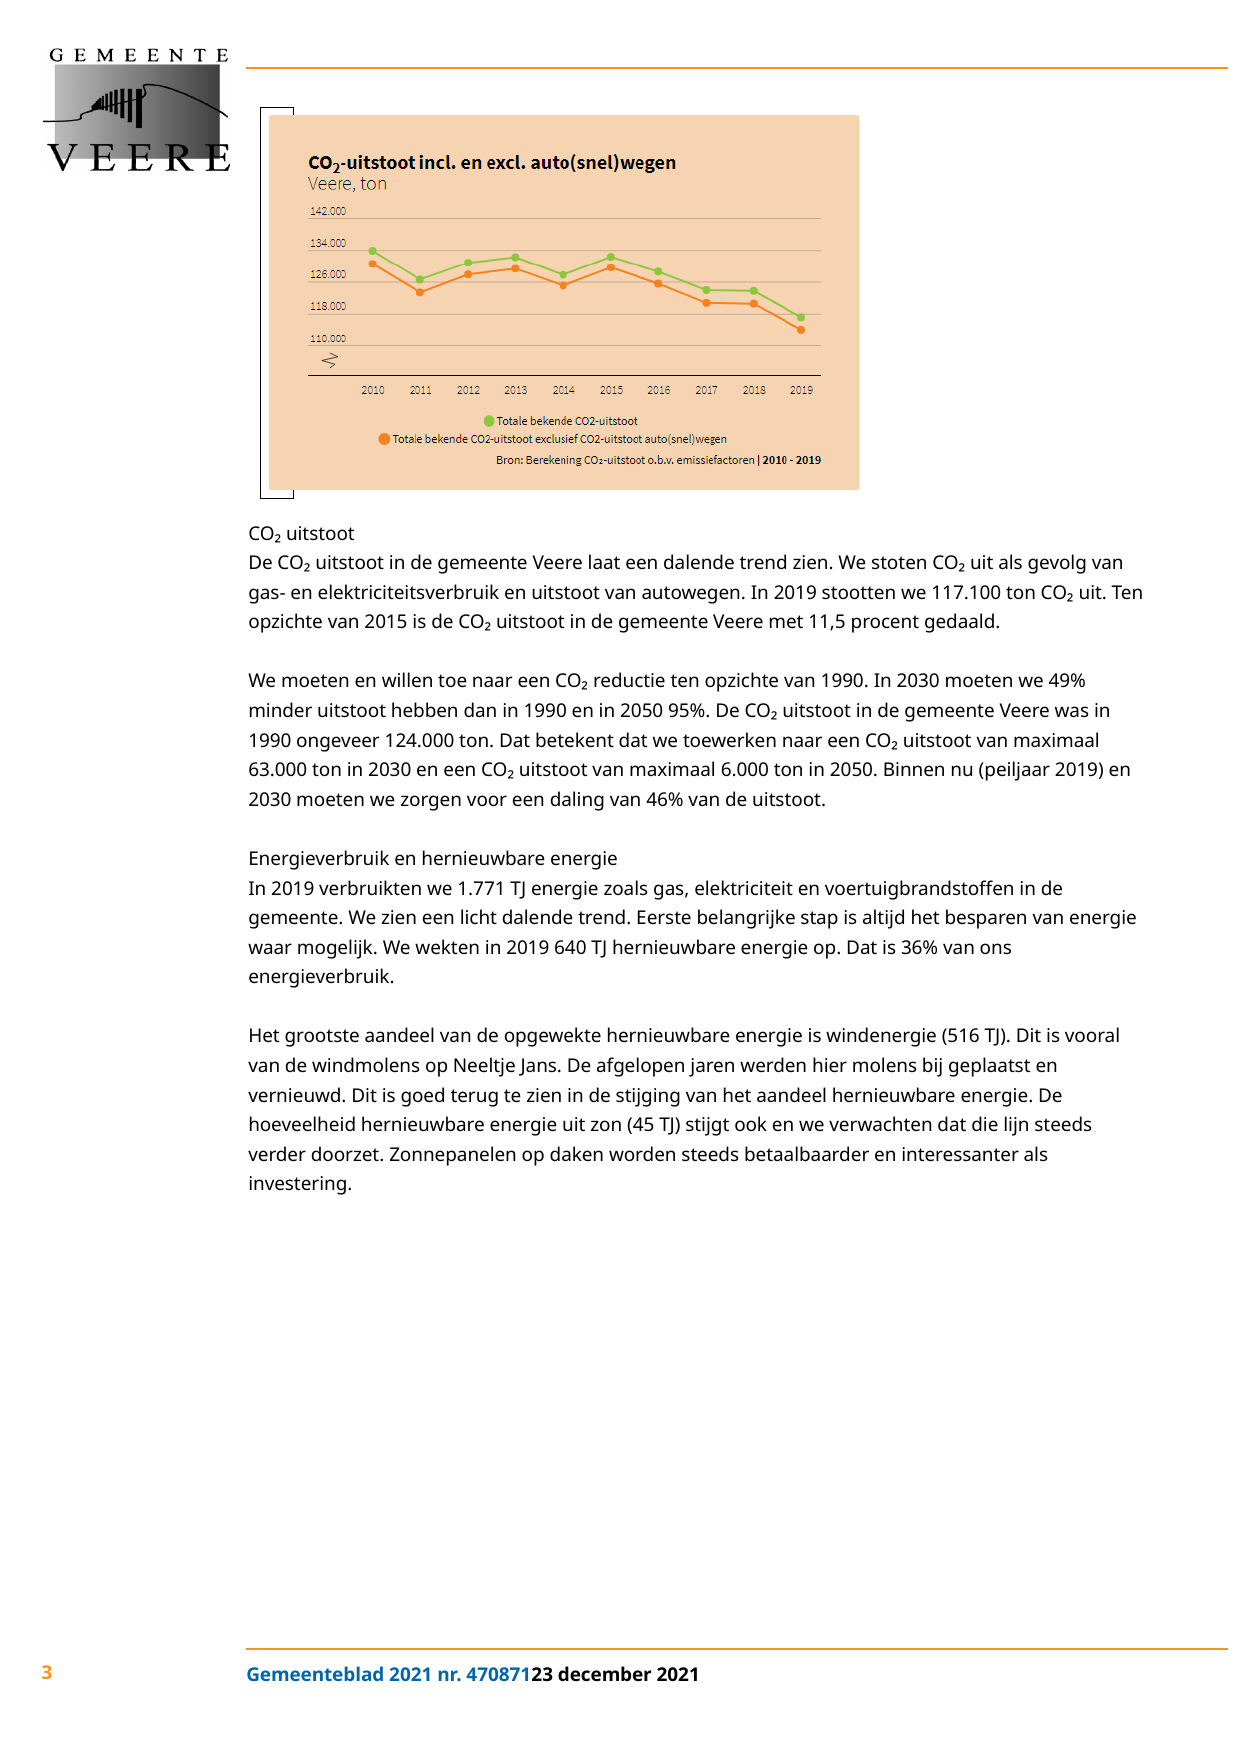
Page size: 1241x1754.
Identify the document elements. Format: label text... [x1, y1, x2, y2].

text Energieverbruik en hernieuwbare energie [248, 845, 1152, 871]
text In 2019 verbruikten we 1.771 TJ energie zoals gas, elektriciteit en voertuigbrandstoffen in de gemeente. We zien een licht dalende trend. Eerste belangrijke stap is altijd het besparen van energie waar mogelijk. We wekten in 2019 640 TJ hernieuwbare energie op. Dat is 36% van ons energieverbruik. [248, 875, 1152, 989]
picture [41, 47, 231, 172]
text We moeten en willen toe naar een CO₂ reductie ten opzichte van 1990. In 2030 moeten we 49% minder uitstoot hebben dan in 1990 en in 2050 95%. De CO₂ uitstoot in de gemeente Veere was in 1990 ongeveer 124.000 ton. Dat betekent dat we toewerken naar een CO₂ uitstoot van maximaal 63.000 ton in 2030 en een CO₂ uitstoot van maximaal 6.000 ton in 2050. Binnen nu (peiljaar 2019) en 2030 moeten we zorgen voor een daling van 46% van de uitstoot. [248, 668, 1152, 812]
picture [268, 115, 860, 490]
text CO₂ uitstoot [248, 520, 1152, 546]
text De CO₂ uitstoot in de gemeente Veere laat een dalende trend zien. We stoten CO₂ uit als gevolg van gas- en elektriciteitsverbruik en uitstoot van autowegen. In 2019 stootten we 117.100 ton CO₂ uit. Ten opzichte van 2015 is de CO₂ uitstoot in de gemeente Veere met 11,5 procent gedaald. [248, 549, 1152, 634]
text Het grootste aandeel van de opgewekte hernieuwbare energie is windenergie (516 TJ). Dit is vooral van de windmolens op Neeltje Jans. De afgelopen jaren werden hier molens bij geplaatst en vernieuwd. Dit is goed terug te zien in de stijging van het aandeel hernieuwbare energie. De hoeveelheid hernieuwbare energie uit zon (45 TJ) stijgt ook en we verwachten dat die lijn steeds verder doorzet. Zonnepanelen op daken worden steeds betaalbaarder en interessanter als investering. [248, 1023, 1152, 1196]
